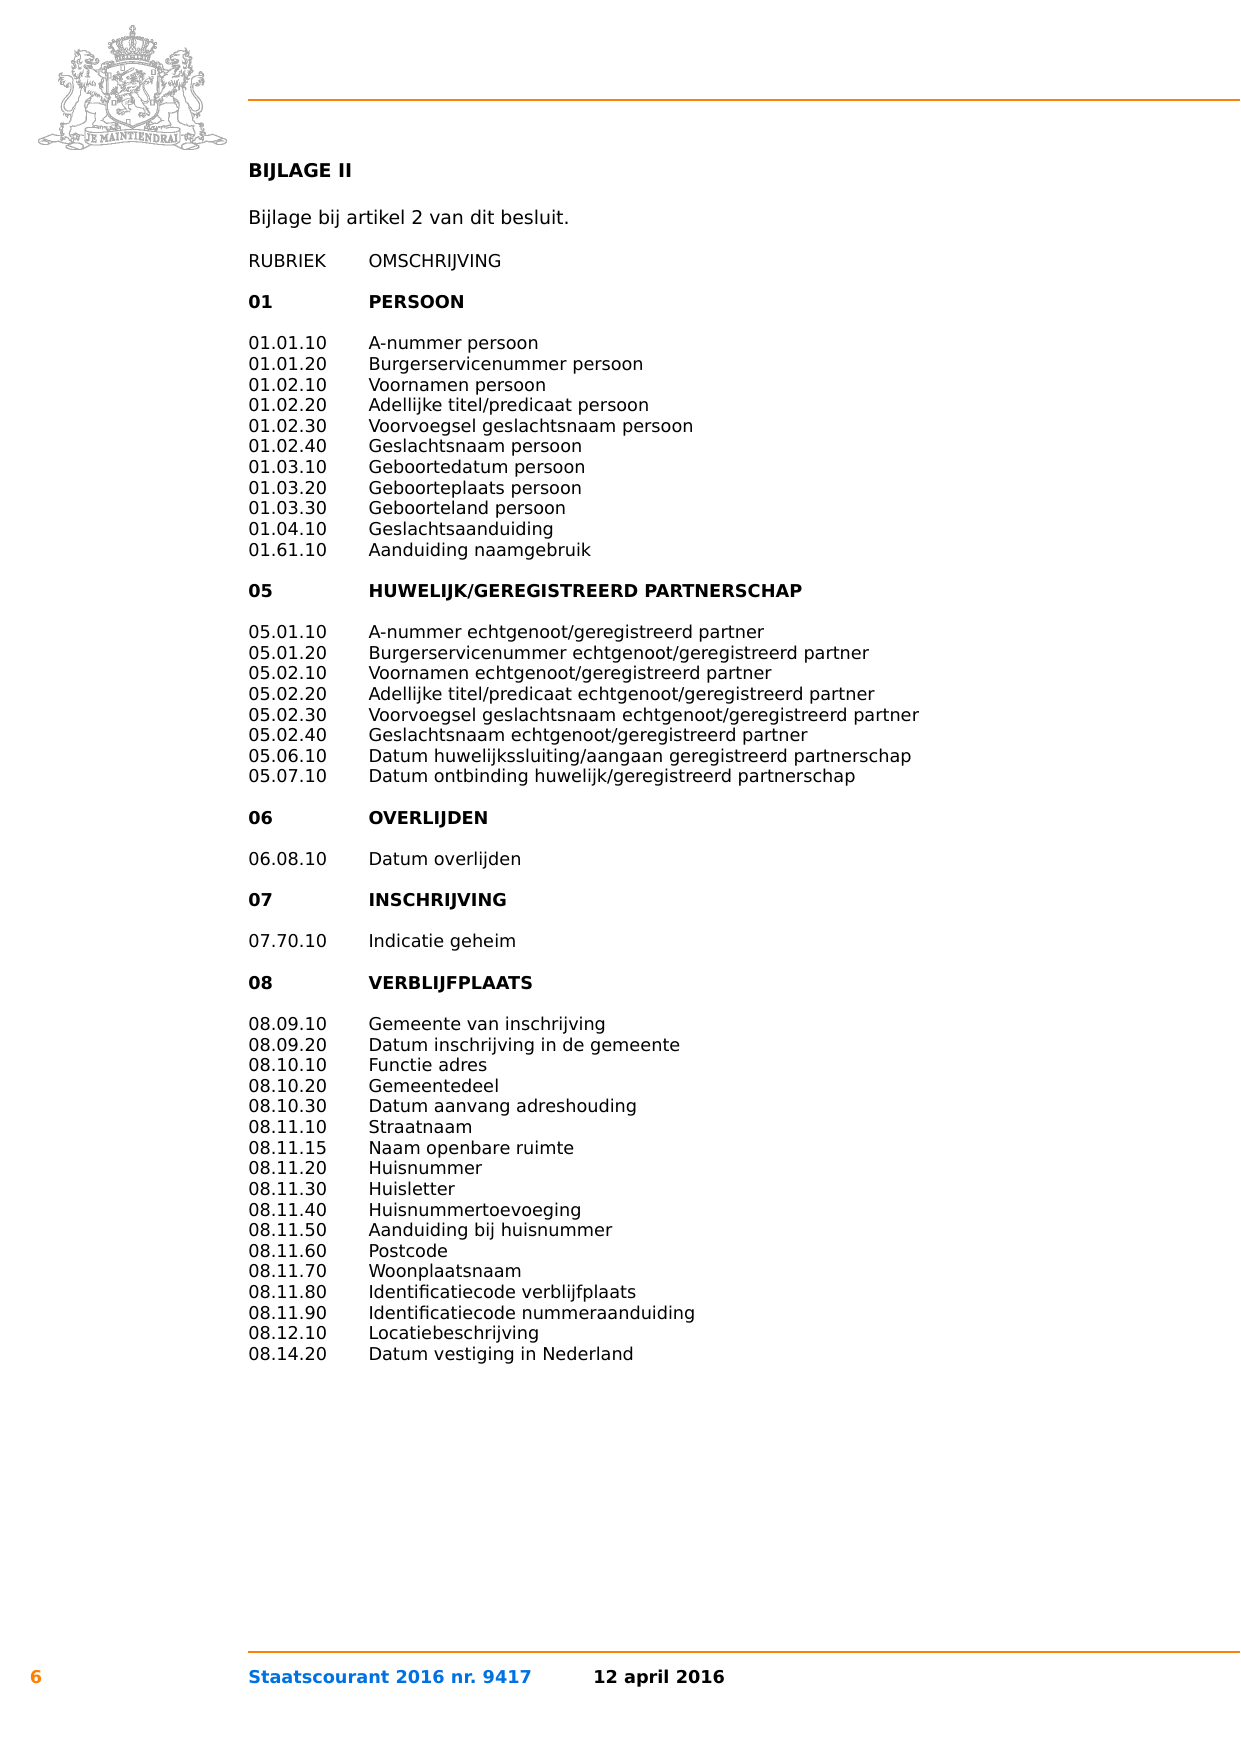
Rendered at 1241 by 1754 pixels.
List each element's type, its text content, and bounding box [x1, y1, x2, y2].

table_cell Burgerservicenummer echtgenoot/geregistreerd partner [363, 643, 1163, 663]
picture [38, 25, 227, 150]
table_cell HUWELIJK/GEREGISTREERD PARTNERSCHAP [363, 581, 1163, 601]
table_cell 08.10.10 [248, 1055, 362, 1076]
table_cell 08 [248, 973, 362, 993]
table_cell 01.02.20 [248, 395, 362, 416]
table_cell 05 [248, 581, 362, 601]
table_cell [363, 271, 1163, 292]
table_cell Datum ontbinding huwelijk/geregistreerd partnerschap [363, 766, 1163, 787]
table_cell 07 [248, 890, 362, 911]
table_cell 08.11.20 [248, 1158, 362, 1179]
table_cell 05.02.10 [248, 663, 362, 684]
table_cell Adellijke titel/predicaat persoon [363, 395, 1163, 416]
table_cell Burgerservicenummer persoon [363, 354, 1163, 374]
table_cell 01 [248, 292, 362, 313]
table_cell 08.11.90 [248, 1303, 362, 1323]
table_cell [363, 313, 1163, 333]
table_cell 06.08.10 [248, 849, 362, 869]
table_cell 01.01.10 [248, 333, 362, 354]
subtitle BIJLAGE II [248, 160, 1163, 182]
table_cell [248, 560, 362, 581]
table_cell Naam openbare ruimte [363, 1138, 1163, 1158]
table_cell Datum vestiging in Nederland [363, 1344, 1163, 1364]
table_cell 08.11.15 [248, 1138, 362, 1158]
table_cell 08.11.80 [248, 1282, 362, 1303]
table_cell Identificatiecode nummeraanduiding [363, 1303, 1163, 1323]
table_cell OVERLIJDEN [363, 808, 1163, 828]
table_cell [363, 911, 1163, 931]
table_cell Datum aanvang adreshouding [363, 1096, 1163, 1117]
table_cell [363, 560, 1163, 581]
table_cell Postcode [363, 1241, 1163, 1261]
table_cell 01.01.20 [248, 354, 362, 374]
table_cell 05.01.10 [248, 622, 362, 643]
table_cell Geslachtsnaam persoon [363, 436, 1163, 457]
table_cell Woonplaatsnaam [363, 1261, 1163, 1282]
table_cell Adellijke titel/predicaat echtgenoot/geregistreerd partner [363, 684, 1163, 704]
table_cell [248, 911, 362, 931]
table_cell 08.11.40 [248, 1200, 362, 1220]
table_cell 01.02.30 [248, 416, 362, 436]
table_cell A-nummer persoon [363, 333, 1163, 354]
table_cell 01.03.20 [248, 478, 362, 498]
table_cell Datum huwelijkssluiting/aangaan geregistreerd partnerschap [363, 746, 1163, 766]
table_cell [248, 787, 362, 808]
table_cell Functie adres [363, 1055, 1163, 1076]
table_cell [248, 601, 362, 622]
table_cell 07.70.10 [248, 931, 362, 952]
table_cell [363, 993, 1163, 1014]
table_cell 01.61.10 [248, 540, 362, 560]
table_cell Voorvoegsel geslachtsnaam persoon [363, 416, 1163, 436]
table_cell 08.12.10 [248, 1323, 362, 1344]
table_cell Locatiebeschrijving [363, 1323, 1163, 1344]
table_cell Geslachtsnaam echtgenoot/geregistreerd partner [363, 725, 1163, 746]
table_cell [363, 787, 1163, 808]
table_cell [363, 828, 1163, 849]
table_cell 08.11.30 [248, 1179, 362, 1199]
table_cell [248, 952, 362, 973]
table_cell 08.09.20 [248, 1035, 362, 1055]
table_header RUBRIEK [248, 251, 362, 271]
table_cell Huisnummer [363, 1158, 1163, 1179]
table_cell 06 [248, 808, 362, 828]
table_cell 01.02.40 [248, 436, 362, 457]
table_cell 05.02.40 [248, 725, 362, 746]
table_cell [248, 870, 362, 890]
table_cell A-nummer echtgenoot/geregistreerd partner [363, 622, 1163, 643]
table_cell Voornamen persoon [363, 375, 1163, 395]
table_cell 08.11.70 [248, 1261, 362, 1282]
table_cell Huisnummertoevoeging [363, 1200, 1163, 1220]
table_cell Geboorteplaats persoon [363, 478, 1163, 498]
table_cell 05.02.20 [248, 684, 362, 704]
table_cell [363, 952, 1163, 973]
table_cell [248, 271, 362, 292]
table_cell [248, 993, 362, 1014]
table_header OMSCHRIJVING [363, 251, 1163, 271]
table_cell Geboortedatum persoon [363, 457, 1163, 478]
table_cell Huisletter [363, 1179, 1163, 1199]
table_cell Geslachtsaanduiding [363, 519, 1163, 539]
table_cell Geboorteland persoon [363, 498, 1163, 519]
table_cell 01.03.10 [248, 457, 362, 478]
table_cell Aanduiding bij huisnummer [363, 1220, 1163, 1241]
table_cell Indicatie geheim [363, 931, 1163, 952]
table_cell Identificatiecode verblijfplaats [363, 1282, 1163, 1303]
table_cell 01.02.10 [248, 375, 362, 395]
table_cell 08.14.20 [248, 1344, 362, 1364]
table_cell 08.10.20 [248, 1076, 362, 1096]
table_cell [248, 828, 362, 849]
table_cell Voornamen echtgenoot/geregistreerd partner [363, 663, 1163, 684]
table_cell 01.03.30 [248, 498, 362, 519]
table_cell 05.07.10 [248, 766, 362, 787]
table_cell 05.01.20 [248, 643, 362, 663]
table_cell 08.10.30 [248, 1096, 362, 1117]
table_cell 05.06.10 [248, 746, 362, 766]
table_cell Voorvoegsel geslachtsnaam echtgenoot/geregistreerd partner [363, 705, 1163, 725]
table_cell 08.11.50 [248, 1220, 362, 1241]
table_cell Straatnaam [363, 1117, 1163, 1138]
table_cell [248, 313, 362, 333]
table_cell Gemeentedeel [363, 1076, 1163, 1096]
table_cell PERSOON [363, 292, 1163, 313]
table_cell 05.02.30 [248, 705, 362, 725]
text Bijlage bij artikel 2 van dit besluit. [248, 207, 1163, 229]
table_cell INSCHRIJVING [363, 890, 1163, 911]
table_cell 08.11.60 [248, 1241, 362, 1261]
table_cell Datum inschrijving in de gemeente [363, 1035, 1163, 1055]
table_cell Aanduiding naamgebruik [363, 540, 1163, 560]
table_cell [363, 870, 1163, 890]
table_cell 08.09.10 [248, 1014, 362, 1034]
table_cell Gemeente van inschrijving [363, 1014, 1163, 1034]
table_cell 08.11.10 [248, 1117, 362, 1138]
table_cell Datum overlijden [363, 849, 1163, 869]
table_cell 01.04.10 [248, 519, 362, 539]
table_cell VERBLIJFPLAATS [363, 973, 1163, 993]
table_cell [363, 601, 1163, 622]
